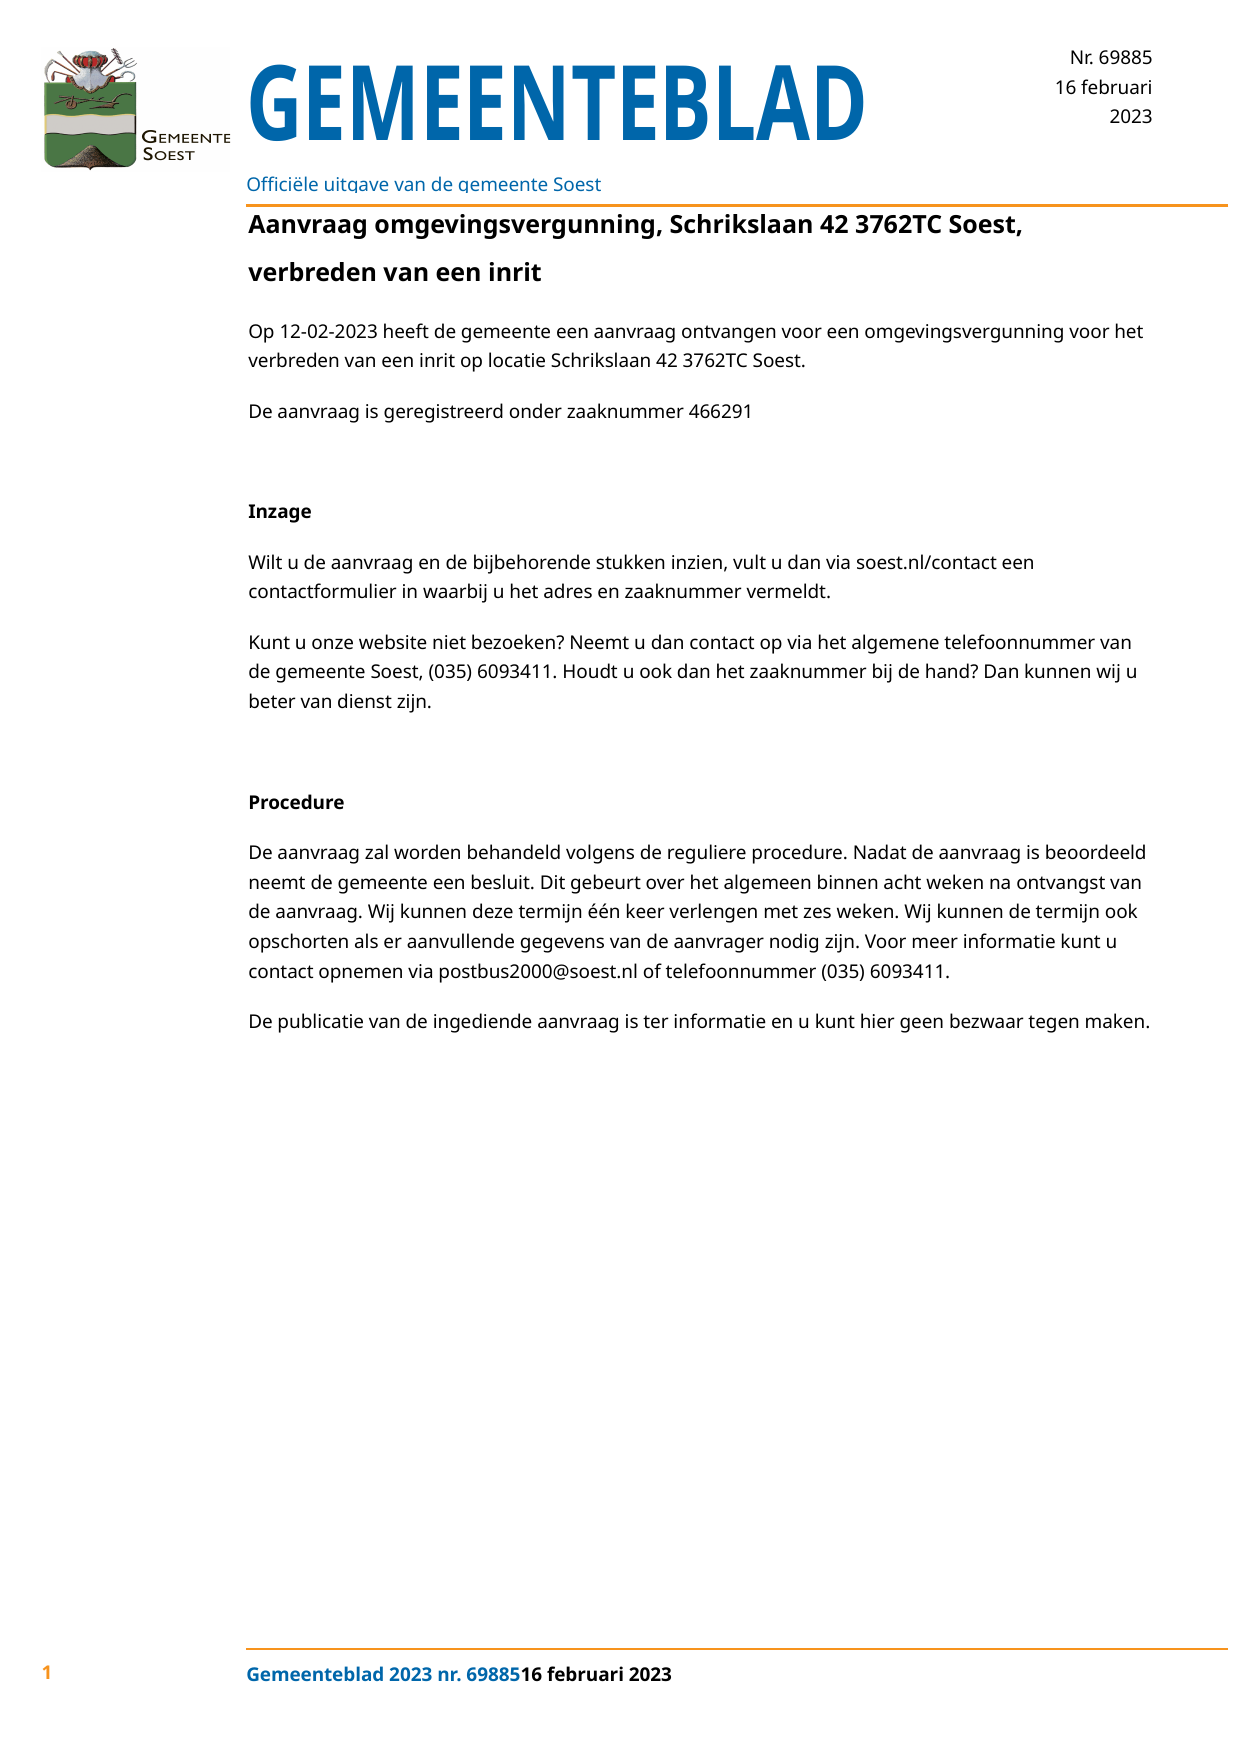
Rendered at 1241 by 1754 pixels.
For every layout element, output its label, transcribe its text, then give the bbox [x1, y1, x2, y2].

text Aanvraag omgevingsvergunning, Schrikslaan 42 3762TC Soest, verbreden van een inrit [248, 207, 1152, 288]
text Kunt u onze website niet bezoeken? Neemt u dan contact op via het algemene telefoonnummer van de gemeente Soest, (035) 6093411. Houdt u ook dan het zaaknummer bij de hand? Dan kunnen wij u beter van dienst zijn. [248, 629, 1152, 714]
picture [41, 47, 231, 172]
text De publicatie van de ingediende aanvraag is ter informatie en u kunt hier geen bezwaar tegen maken. [248, 1008, 1152, 1034]
text De aanvraag zal worden behandeld volgens de reguliere procedure. Nadat de aanvraag is beoordeeld neemt de gemeente een besluit. Dit gebeurt over het algemeen binnen acht weken na ontvangst van de aanvraag. Wij kunnen deze termijn één keer verlengen met zes weken. Wij kunnen de termijn ook opschorten als er aanvullende gegevens van de aanvrager nodig zijn. Voor meer informatie kunt u contact opnemen via postbus2000@soest.nl of telefoonnummer (035) 6093411. [248, 839, 1152, 984]
text Wilt u de aanvraag en de bijbehorende stukken inzien, vult u dan via soest.nl/contact een contactformulier in waarbij u het adres en zaaknummer vermeldt. [248, 549, 1152, 604]
text Procedure [248, 789, 1152, 815]
text Inzage [248, 499, 1152, 524]
text Op 12-02-2023 heeft de gemeente een aanvraag ontvangen voor een omgevingsvergunning voor het verbreden van een inrit op locatie Schrikslaan 42 3762TC Soest. [248, 318, 1152, 373]
text De aanvraag is geregistreerd onder zaaknummer 466291 [248, 398, 1152, 424]
